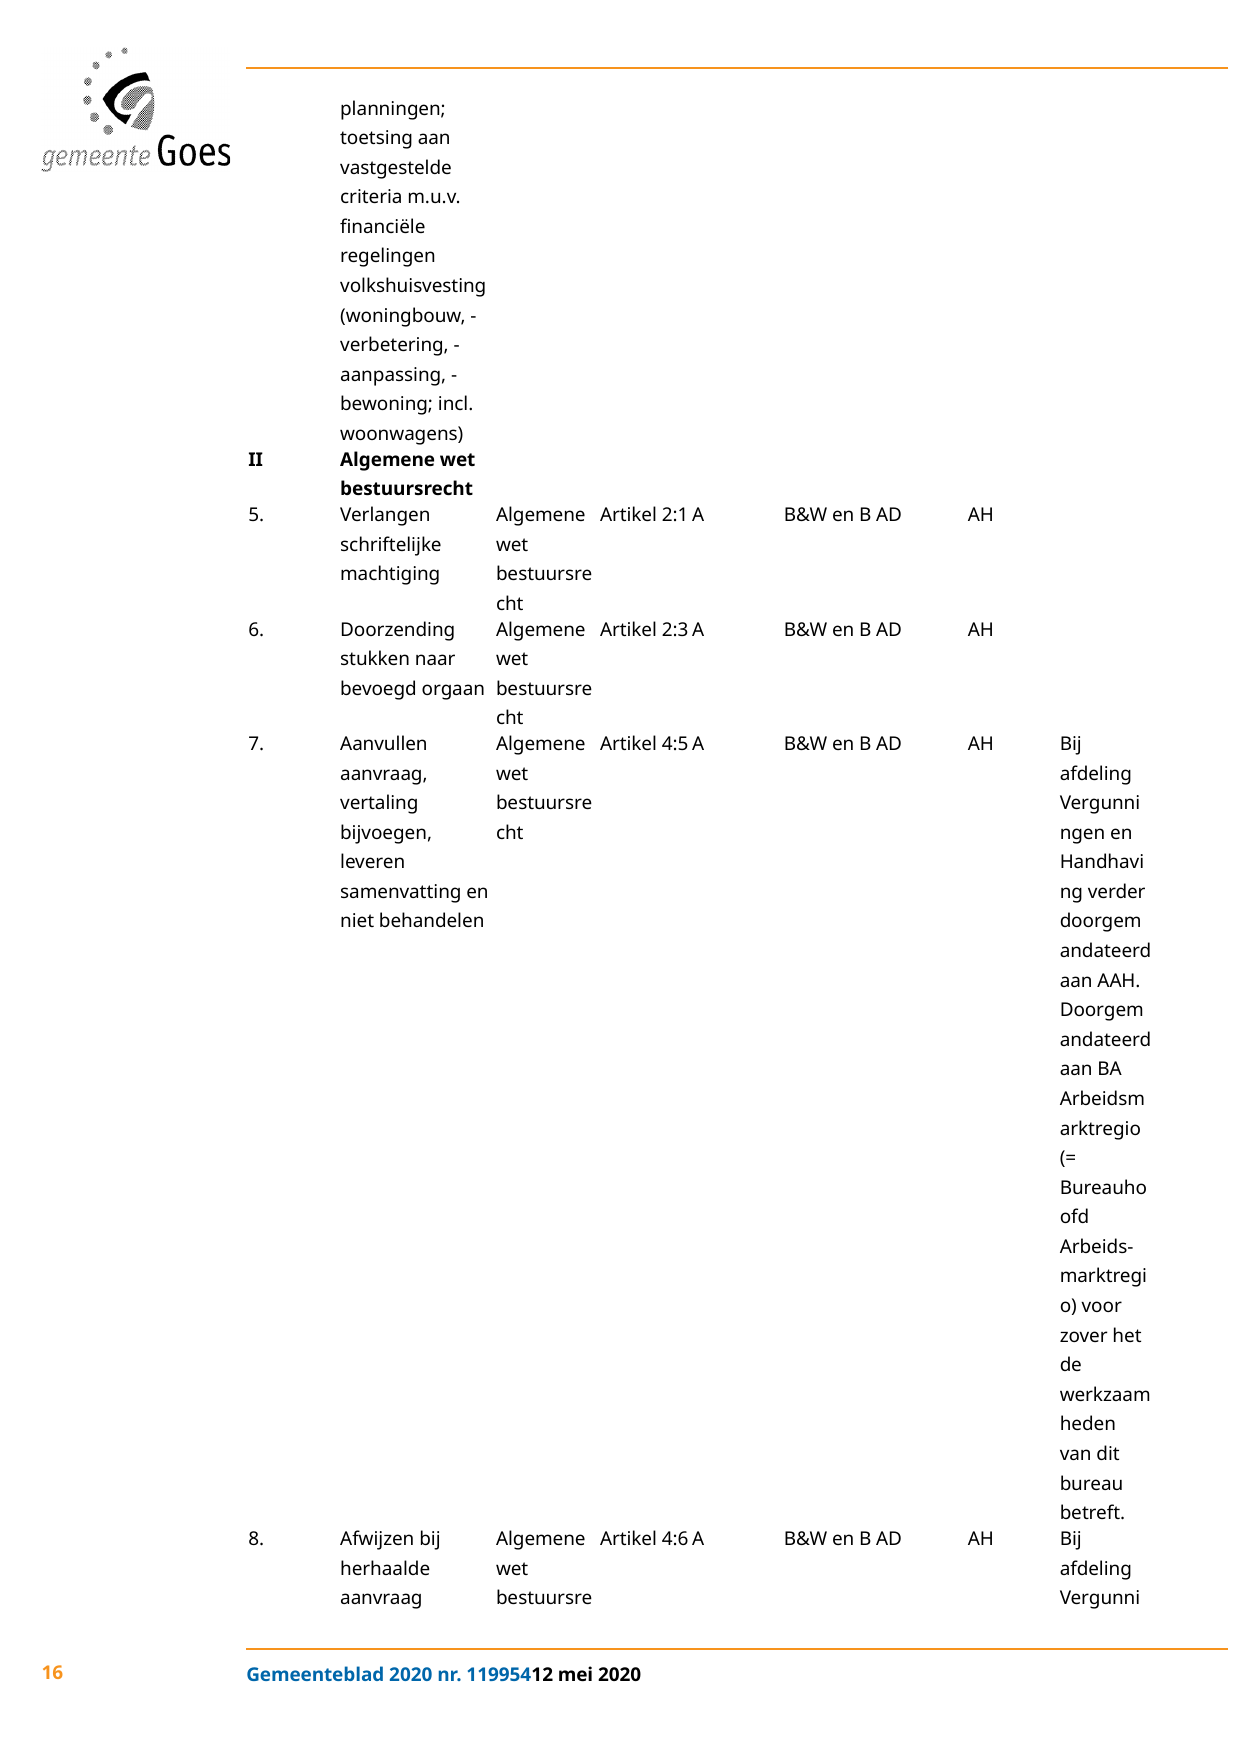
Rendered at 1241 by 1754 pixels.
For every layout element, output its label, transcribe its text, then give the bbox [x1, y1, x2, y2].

table_cell planningen; toetsing aan vastgestelde criteria m.u.v. financiële regelingen volkshuisvesting (woningbouw, -verbetering, -aanpassing, -bewoning; incl. woonwagens) [340, 95, 496, 446]
table_cell -- [496, 95, 600, 446]
table_cell [784, 446, 876, 501]
table_cell [1060, 446, 1152, 501]
table_cell Artikel 4:5 [600, 730, 692, 1525]
table_cell Aanvullen aanvraag, vertaling bijvoegen, leveren samenvatting en niet behandelen [340, 730, 496, 1525]
table_cell [784, 95, 876, 446]
picture [41, 47, 231, 172]
table_cell [692, 95, 784, 446]
table_cell Algemene wet bestuursrecht [496, 501, 600, 616]
table_cell Algemene wet bestuursre [496, 1525, 600, 1610]
table_cell A [692, 730, 784, 1525]
table_cell Algemene wet bestuursrecht [496, 730, 600, 1525]
table_cell B&W en B [784, 730, 876, 1525]
table_cell Artikel 2:3 [600, 616, 692, 730]
table_cell B&W en B [784, 616, 876, 730]
table_cell [496, 446, 600, 501]
table_cell AD [876, 616, 968, 730]
table_cell B&W en B [784, 501, 876, 616]
table_cell [1060, 95, 1152, 446]
table_cell AD [876, 730, 968, 1525]
table_cell [692, 446, 784, 501]
table_cell AH [968, 1525, 1059, 1610]
table_cell Artikel 4:6 [600, 1525, 692, 1610]
table_cell Artikel 2:1 [600, 501, 692, 616]
table_cell Bij afdeling Vergunni [1060, 1525, 1152, 1610]
table_cell 7. [248, 730, 340, 1525]
table_cell A [692, 1525, 784, 1610]
table_cell Doorzending stukken naar bevoegd orgaan [340, 616, 496, 730]
table_cell [1060, 616, 1152, 730]
table_cell B&W en B [784, 1525, 876, 1610]
table_cell AH [968, 616, 1059, 730]
table_cell II [248, 446, 340, 501]
table_cell A [692, 501, 784, 616]
table_cell Algemene wet bestuursrecht [496, 616, 600, 730]
table_cell Verlangen schriftelijke machtiging [340, 501, 496, 616]
table_cell [968, 446, 1059, 501]
table_cell AH [968, 501, 1059, 616]
table_cell Afwijzen bij herhaalde aanvraag [340, 1525, 496, 1610]
table_cell Algemene wet bestuursrecht [340, 446, 496, 501]
table_cell [1060, 501, 1152, 616]
table_cell [968, 95, 1059, 446]
table_cell 8. [248, 1525, 340, 1610]
table_cell AD [876, 501, 968, 616]
table_cell [600, 95, 692, 446]
table_cell [600, 446, 692, 501]
table_cell A [692, 616, 784, 730]
table_cell [876, 446, 968, 501]
table_cell 5. [248, 501, 340, 616]
table_cell AH [968, 730, 1059, 1525]
table_cell [876, 95, 968, 446]
table_cell [248, 95, 340, 446]
table_cell Bij afdeling Vergunningen en Handhaving verder doorgemandateerd aan AAH. Doorgemandateerd aan BA Arbeidsmarktregio (= Bureauhoofd Arbeids-marktregio) voor zover het de werkzaamheden van dit bureau betreft. [1060, 730, 1152, 1525]
table_cell 6. [248, 616, 340, 730]
table_cell AD [876, 1525, 968, 1610]
